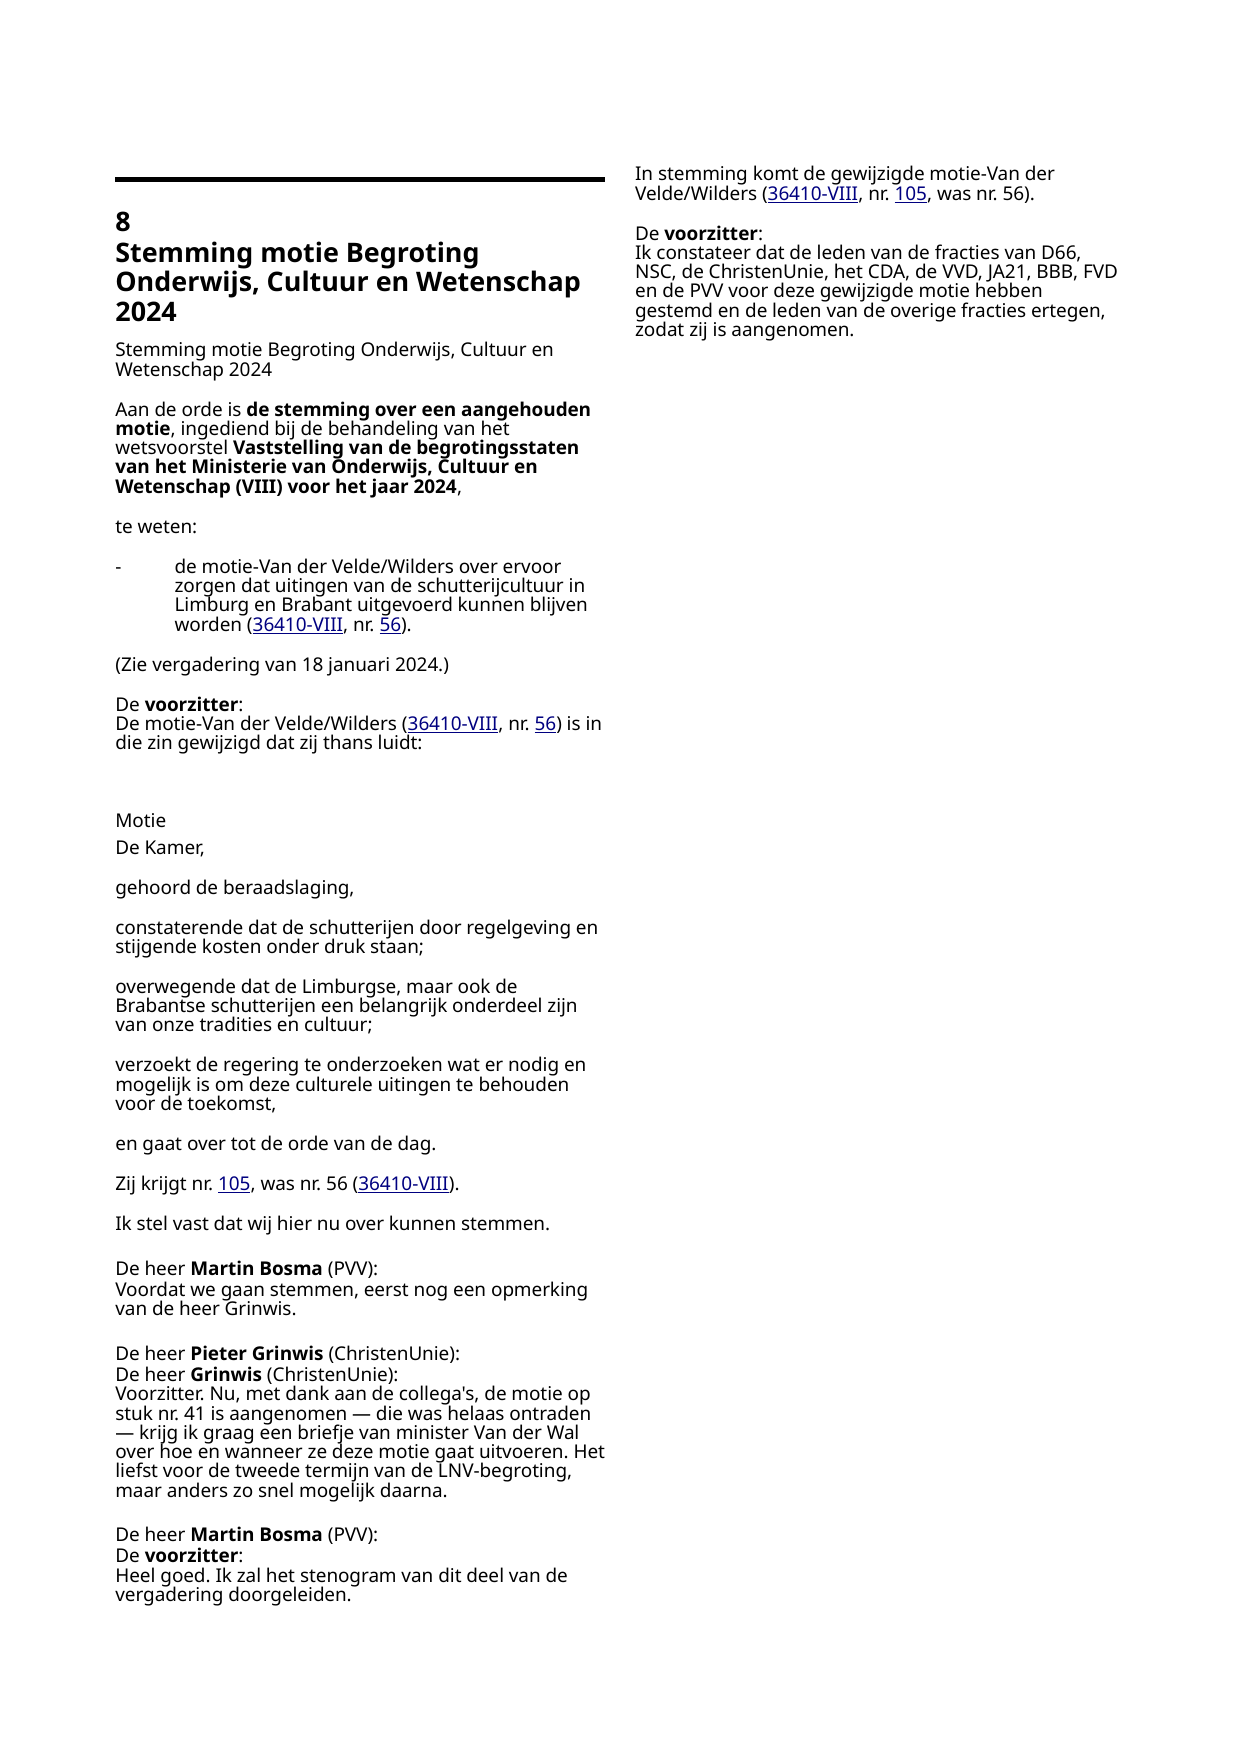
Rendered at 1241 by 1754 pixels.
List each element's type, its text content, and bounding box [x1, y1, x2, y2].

text De heer Pieter Grinwis (ChristenUnie): [115, 1340, 605, 1366]
text Heel goed. Ik zal het stenogram van dit deel van de vergadering doorgeleiden. [115, 1567, 605, 1605]
text overwegende dat de Limburgse, maar ook de Brabantse schutterijen een belangrijk onderdeel zijn van onze tradities en cultuur; [115, 978, 605, 1036]
text Stemming motie Begroting Onderwijs, Cultuur en Wetenschap 2024 [115, 239, 605, 341]
text De Kamer, [115, 839, 605, 858]
text De heer Grinwis (ChristenUnie): [115, 1366, 605, 1385]
text Stemming motie Begroting Onderwijs, Cultuur en Wetenschap 2024 [115, 341, 605, 380]
text De heer Martin Bosma (PVV): [115, 1255, 605, 1281]
text Zij krijgt nr. 105, was nr. 56 (36410-VIII). [115, 1175, 605, 1194]
text constaterende dat de schutterijen door regelgeving en stijgende kosten onder druk staan; [115, 919, 605, 957]
text De heer Martin Bosma (PVV): [115, 1522, 605, 1547]
text Voorzitter. Nu, met dank aan de collega's, de motie op stuk nr. 41 is aangenomen — die was helaas ontraden — krijg ik graag een briefje van minister Van der Wal over hoe en wanneer ze deze motie gaat uitvoeren. Het liefst voor de tweede termijn van de LNV-begroting, maar anders zo snel mogelijk daarna. [115, 1385, 605, 1501]
text De voorzitter: [115, 1547, 605, 1567]
text Ik constateer dat de leden van de fracties van D66, NSC, de ChristenUnie, het CDA, de VVD, JA21, BBB, FVD en de PVV voor deze gewijzigde motie hebben gestemd en de leden van de overige fracties ertegen, zodat zij is aangenomen. [635, 244, 1125, 340]
text (Zie vergadering van 18 januari 2024.) [115, 656, 605, 675]
text en gaat over tot de orde van de dag. [115, 1135, 605, 1154]
text Ik stel vast dat wij hier nu over kunnen stemmen. [115, 1215, 605, 1234]
text De motie-Van der Velde/Wilders (36410-VIII, nr. 56) is in die zin gewijzigd dat zij thans luidt: [115, 715, 605, 753]
text Motie [115, 807, 605, 833]
text gehoord de beraadslaging, [115, 879, 605, 898]
text te weten: [115, 518, 605, 537]
text De voorzitter: [635, 225, 1125, 244]
text De voorzitter: [115, 696, 605, 715]
text Aan de orde is de stemming over een aangehouden motie, ingediend bij de behandeling van het wetsvoorstel Vaststelling van de begrotingsstaten van het Ministerie van Onderwijs, Cultuur en Wetenschap (VIII) voor het jaar 2024, [115, 401, 605, 497]
text verzoekt de regering te onderzoeken wat er nodig en mogelijk is om deze culturele uitingen te behouden voor de toekomst, [115, 1056, 605, 1114]
list de motie-Van der Velde/Wilders over ervoor zorgen dat uitingen van de schutterijcultuur in Limburg en Brabant uitgevoerd kunnen blijven worden (36410-VIII, nr. 56). [115, 558, 605, 635]
text In stemming komt de gewijzigde motie-Van der Velde/Wilders (36410-VIII, nr. 105, was nr. 56). [635, 165, 1125, 204]
text 8 [115, 203, 605, 239]
text Voordat we gaan stemmen, eerst nog een opmerking van de heer Grinwis. [115, 1281, 605, 1319]
